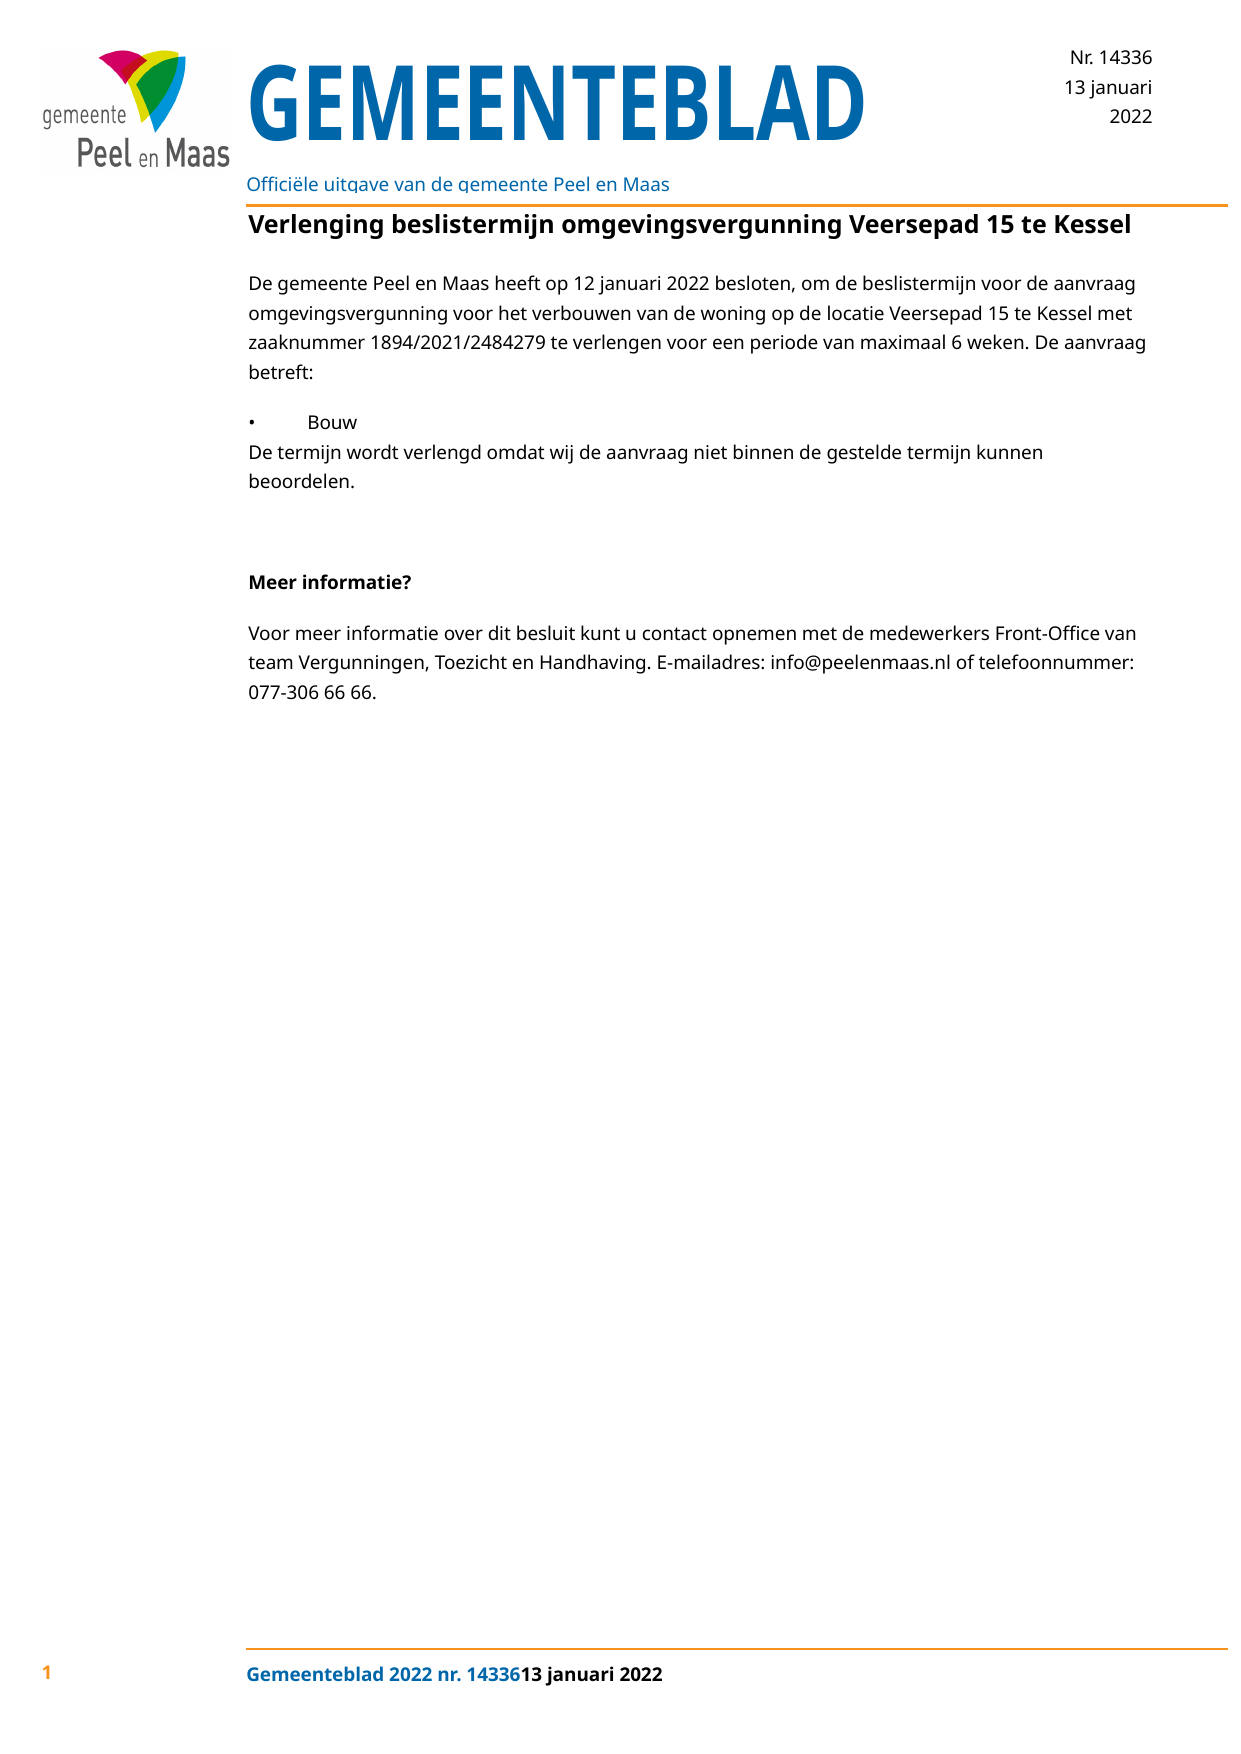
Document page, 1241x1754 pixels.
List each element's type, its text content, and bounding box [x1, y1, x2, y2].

text Verlenging beslistermijn omgevingsvergunning Veersepad 15 te Kessel [248, 207, 1152, 241]
picture [41, 47, 231, 172]
text De gemeente Peel en Maas heeft op 12 januari 2022 besloten, om de beslistermijn voor de aanvraag omgevingsvergunning voor het verbouwen van de woning op de locatie Veersepad 15 te Kessel met zaaknummer 1894/2021/2484279 te verlengen voor een periode van maximaal 6 weken. De aanvraag betreft: [248, 270, 1152, 385]
text Voor meer informatie over dit besluit kunt u contact opnemen met de medewerkers Front-Office van team Vergunningen, Toezicht en Handhaving. E-mailadres: info@peelenmaas.nl of telefoonnummer: 077-306 66 66. [248, 620, 1152, 705]
text De termijn wordt verlengd omdat wij de aanvraag niet binnen de gestelde termijn kunnen beoordelen. [248, 439, 1152, 494]
text Meer informatie? [248, 569, 1152, 595]
list Bouw [248, 409, 1152, 435]
